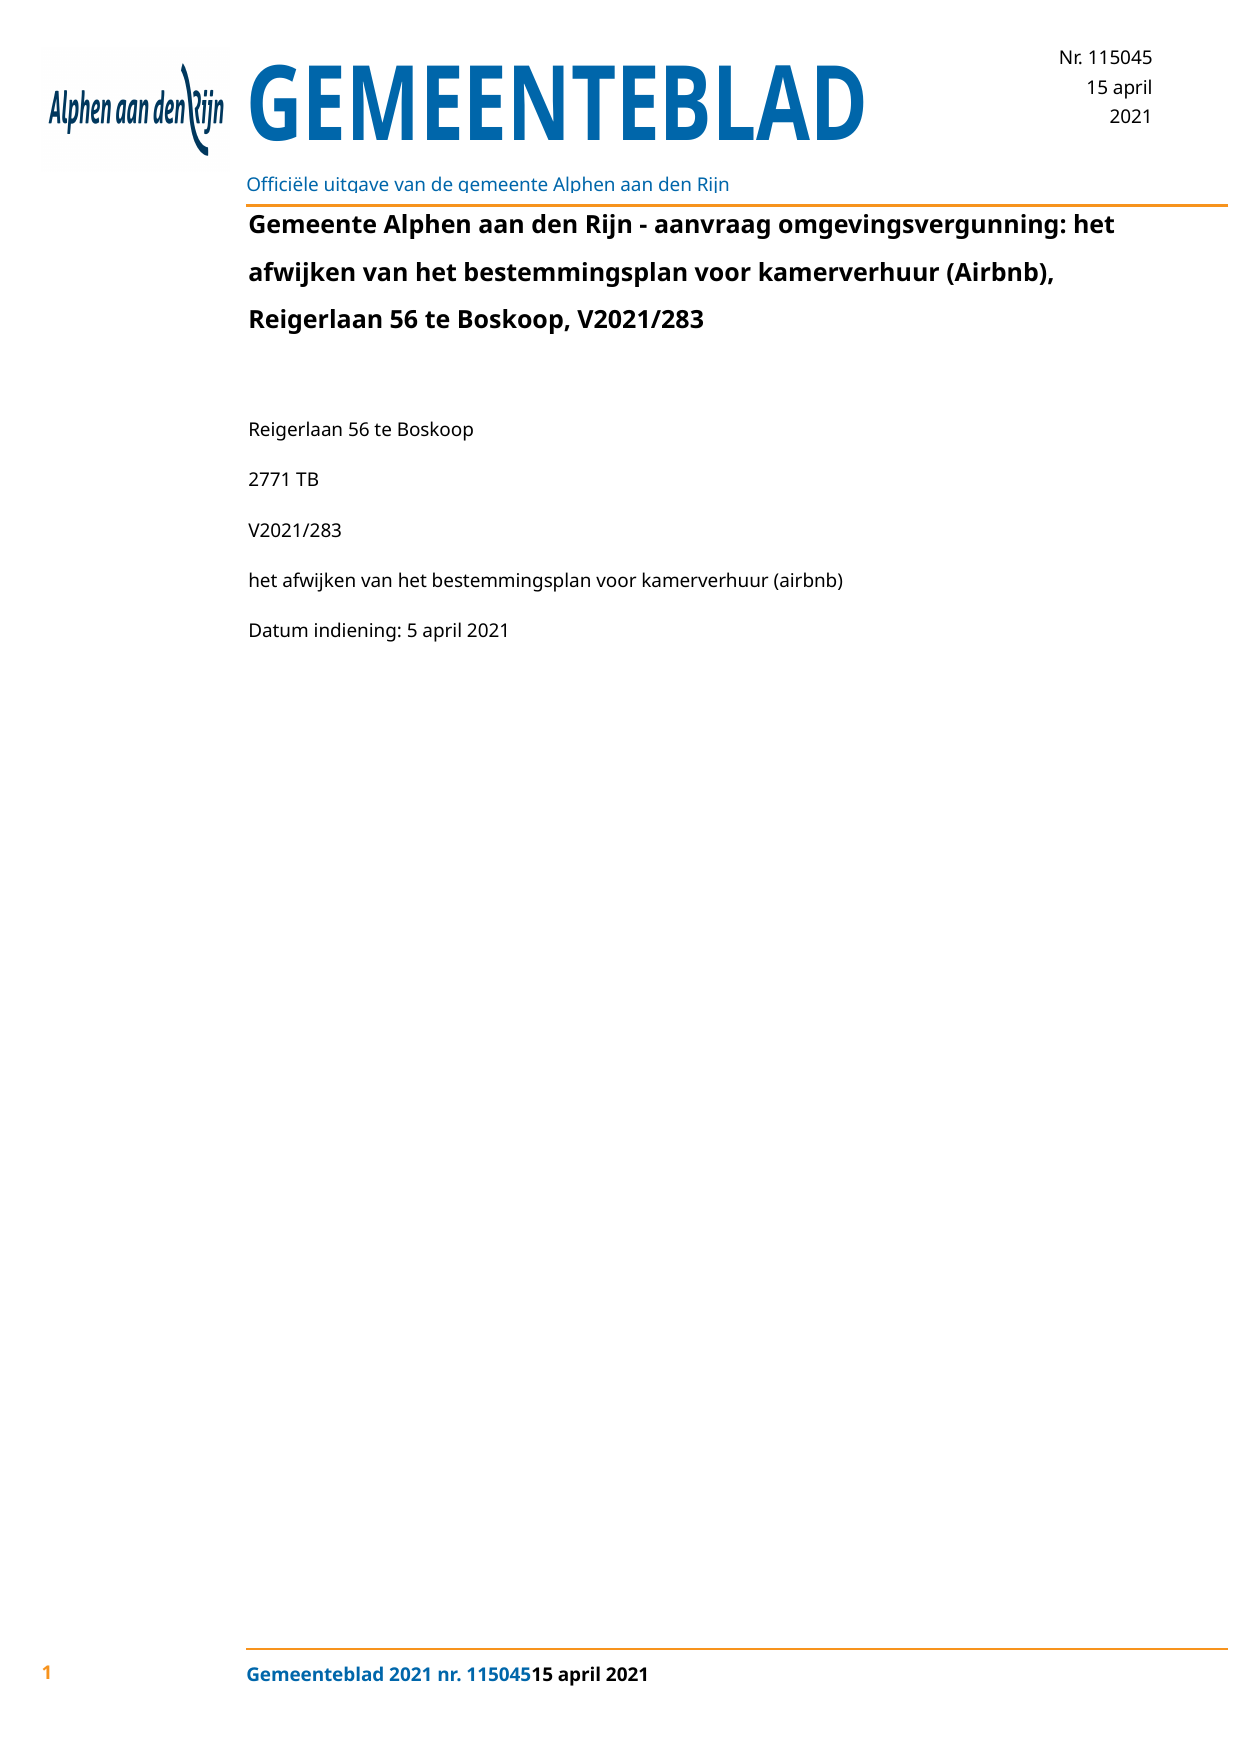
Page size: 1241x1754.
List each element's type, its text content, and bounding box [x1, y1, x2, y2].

text 2771 TB [248, 466, 1152, 492]
text het afwijken van het bestemmingsplan voor kamerverhuur (airbnb) [248, 567, 1152, 593]
text Reigerlaan 56 te Boskoop [248, 416, 1152, 442]
picture [41, 47, 231, 172]
text Gemeente Alphen aan den Rijn - aanvraag omgevingsvergunning: het afwijken van het bestemmingsplan voor kamerverhuur (Airbnb), Reigerlaan 56 te Boskoop, V2021/283 [248, 207, 1152, 336]
text Datum indiening: 5 april 2021 [248, 618, 1152, 643]
text V2021/283 [248, 517, 1152, 542]
